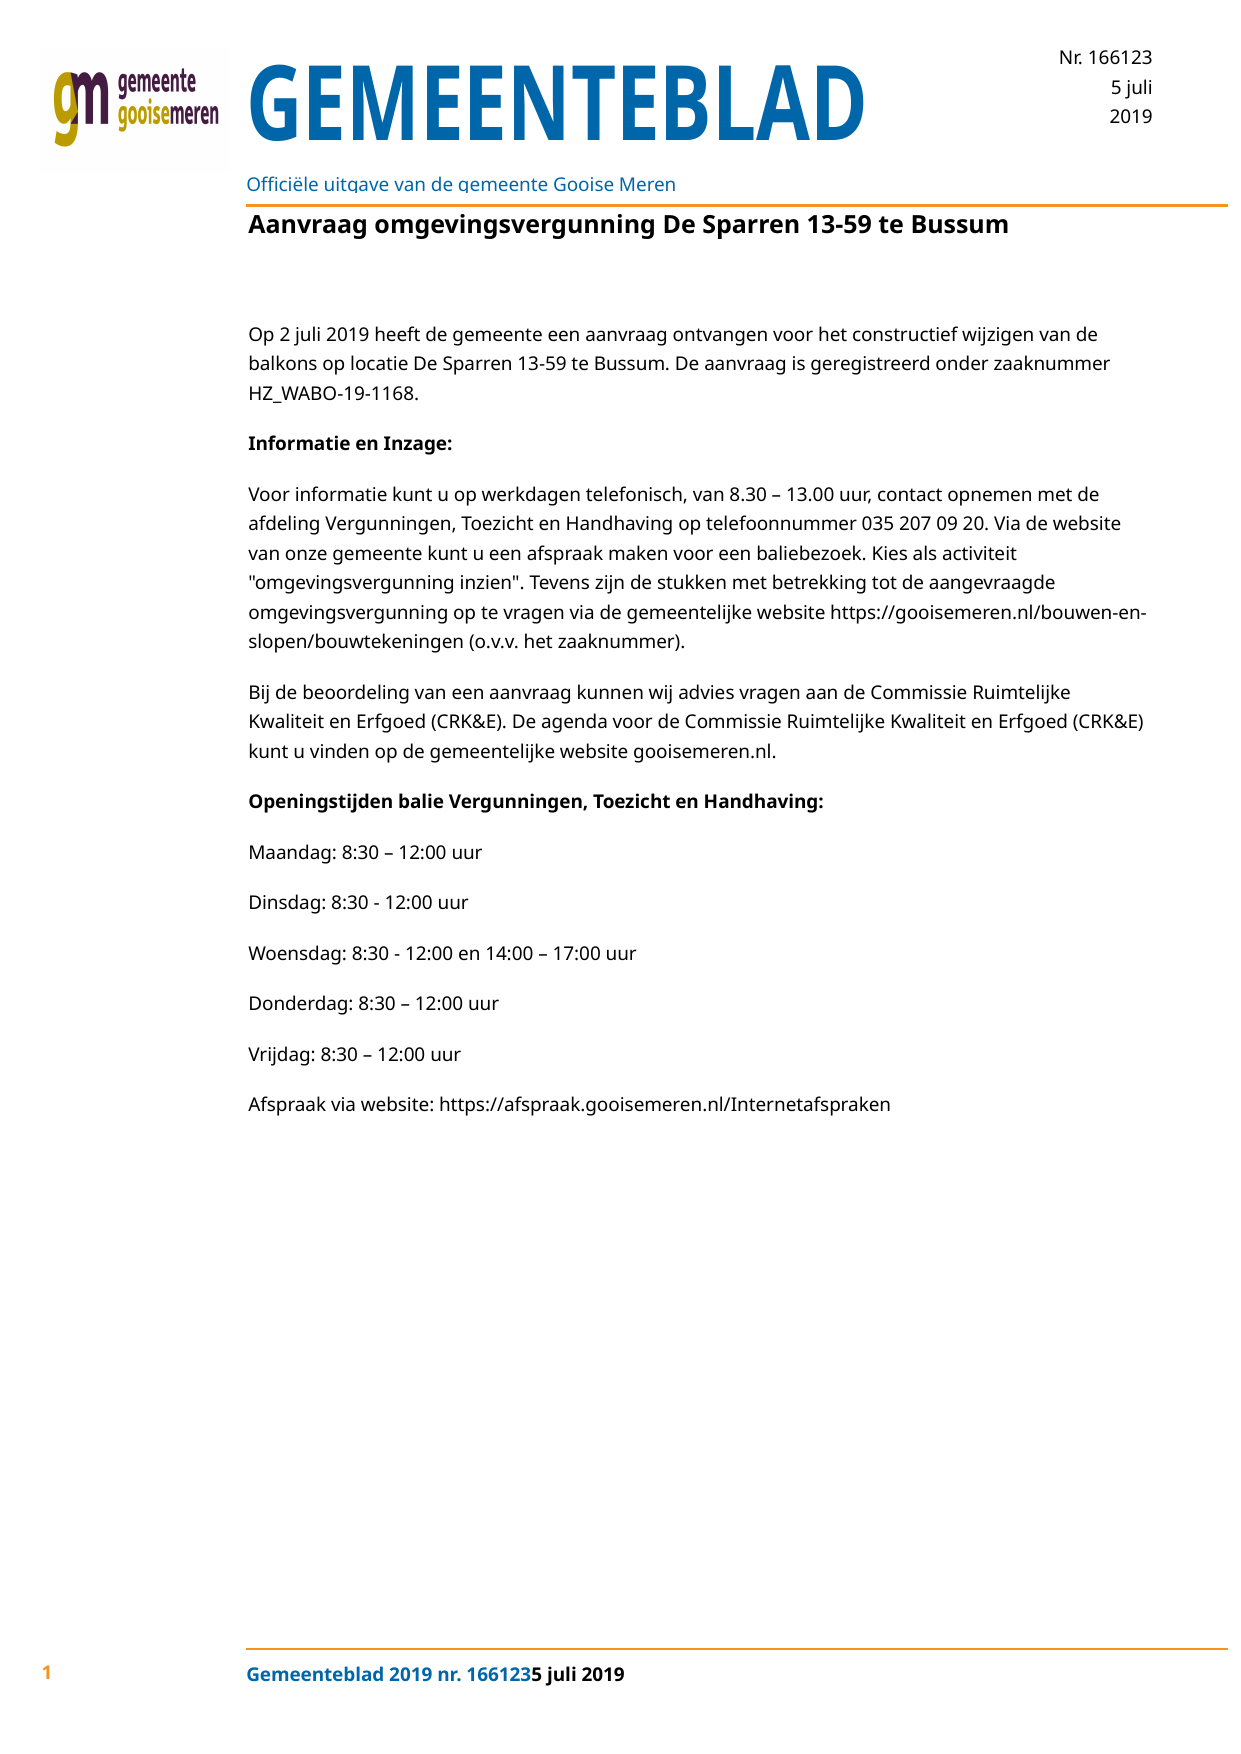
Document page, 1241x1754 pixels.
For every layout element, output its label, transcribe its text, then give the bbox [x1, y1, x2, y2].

text Informatie en Inzage: [248, 430, 1152, 456]
text Afspraak via website: https://afspraak.gooisemeren.nl/Internetafspraken [248, 1091, 1152, 1117]
text Openingstijden balie Vergunningen, Toezicht en Handhaving: [248, 789, 1152, 814]
picture [41, 47, 231, 172]
text Dinsdag: 8:30 - 12:00 uur [248, 889, 1152, 915]
text Woensdag: 8:30 - 12:00 en 14:00 – 17:00 uur [248, 940, 1152, 966]
text Donderdag: 8:30 – 12:00 uur [248, 990, 1152, 1016]
text Bij de beoordeling van een aanvraag kunnen wij advies vragen aan de Commissie Ruimtelijke Kwaliteit en Erfgoed (CRK&E). De agenda voor de Commissie Ruimtelijke Kwaliteit en Erfgoed (CRK&E) kunt u vinden op de gemeentelijke website gooisemeren.nl. [248, 679, 1152, 764]
text Vrijdag: 8:30 – 12:00 uur [248, 1041, 1152, 1066]
text Op 2 juli 2019 heeft de gemeente een aanvraag ontvangen voor het constructief wijzigen van de balkons op locatie De Sparren 13-59 te Bussum. De aanvraag is geregistreerd onder zaaknummer HZ_WABO-19-1168. [248, 321, 1152, 406]
text Voor informatie kunt u op werkdagen telefonisch, van 8.30 – 13.00 uur, contact opnemen met de afdeling Vergunningen, Toezicht en Handhaving op telefoonnummer 035 207 09 20. Via de website van onze gemeente kunt u een afspraak maken voor een baliebezoek. Kies als activiteit "omgevingsvergunning inzien". Tevens zijn de stukken met betrekking tot de aangevraagde omgevingsvergunning op te vragen via de gemeentelijke website https://gooisemeren.nl/bouwen-en-slopen/bouwtekeningen (o.v.v. het zaaknummer). [248, 481, 1152, 654]
text Maandag: 8:30 – 12:00 uur [248, 839, 1152, 865]
text Aanvraag omgevingsvergunning De Sparren 13-59 te Bussum [248, 207, 1152, 241]
